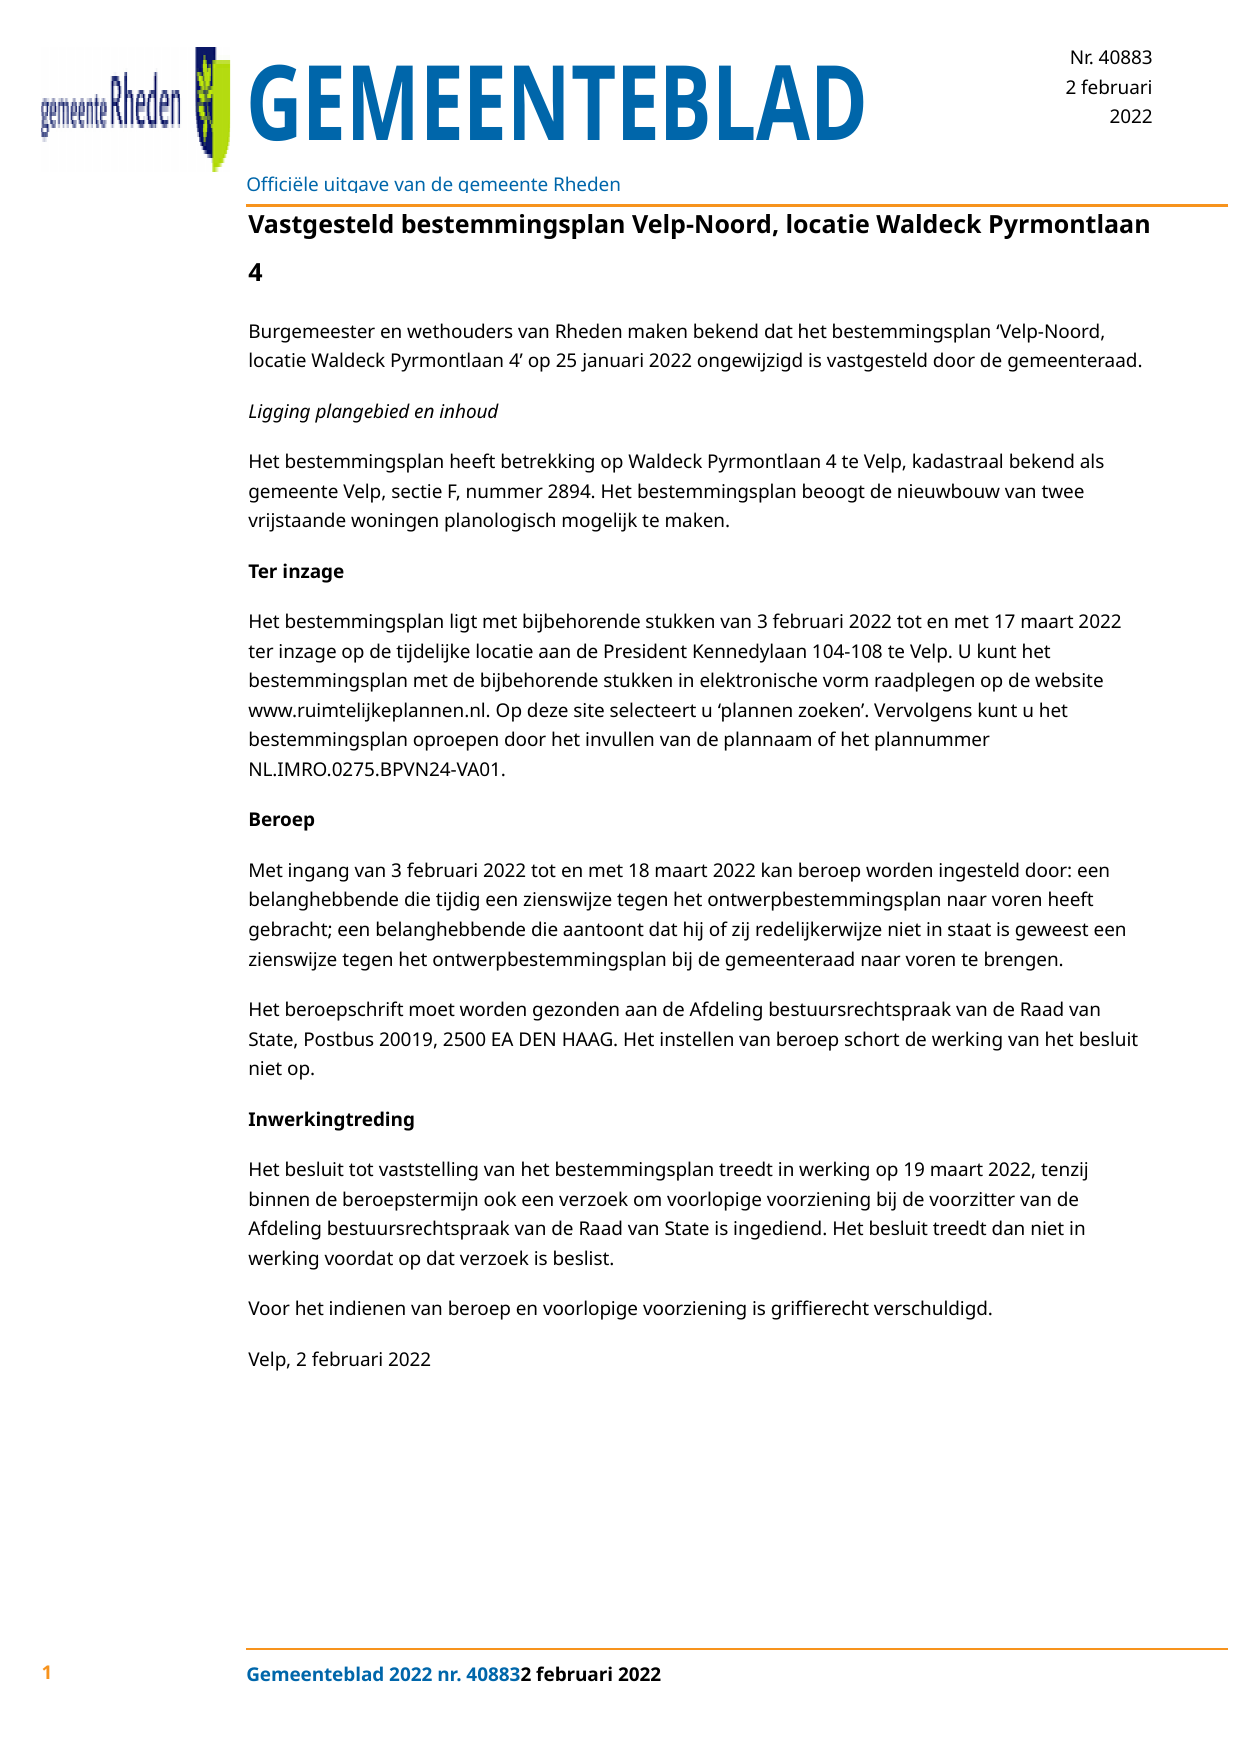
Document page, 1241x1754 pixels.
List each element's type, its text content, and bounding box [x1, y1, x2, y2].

text Ter inzage [248, 558, 1152, 584]
text Het beroepschrift moet worden gezonden aan de Afdeling bestuursrechtspraak van de Raad van State, Postbus 20019, 2500 EA DEN HAAG. Het instellen van beroep schort de werking van het besluit niet op. [248, 996, 1152, 1081]
picture [41, 47, 231, 172]
text Vastgesteld bestemmingsplan Velp-Noord, locatie Waldeck Pyrmontlaan 4 [248, 207, 1152, 288]
text Het bestemmingsplan heeft betrekking op Waldeck Pyrmontlaan 4 te Velp, kadastraal bekend als gemeente Velp, sectie F, nummer 2894. Het bestemmingsplan beoogt de nieuwbouw van twee vrijstaande woningen planologisch mogelijk te maken. [248, 448, 1152, 533]
text Inwerkingtreding [248, 1106, 1152, 1132]
text Voor het indienen van beroep en voorlopige voorziening is griffierecht verschuldigd. [248, 1295, 1152, 1321]
text Beroep [248, 807, 1152, 832]
text Het besluit tot vaststelling van het bestemmingsplan treedt in werking op 19 maart 2022, tenzij binnen de beroepstermijn ook een verzoek om voorlopige voorziening bij de voorzitter van de Afdeling bestuursrechtspraak van de Raad van State is ingediend. Het besluit treedt dan niet in werking voordat op dat verzoek is beslist. [248, 1156, 1152, 1271]
text Burgemeester en wethouders van Rheden maken bekend dat het bestemmingsplan ‘Velp-Noord, locatie Waldeck Pyrmontlaan 4’ op 25 januari 2022 ongewijzigd is vastgesteld door de gemeenteraad. [248, 318, 1152, 373]
text Ligging plangebied en inhoud [248, 398, 1152, 424]
text Velp, 2 februari 2022 [248, 1346, 1152, 1372]
text Het bestemmingsplan ligt met bijbehorende stukken van 3 februari 2022 tot en met 17 maart 2022 ter inzage op de tijdelijke locatie aan de President Kennedylaan 104-108 te Velp. U kunt het bestemmingsplan met de bijbehorende stukken in elektronische vorm raadplegen op de website www.ruimtelijkeplannen.nl. Op deze site selecteert u ‘plannen zoeken’. Vervolgens kunt u het bestemmingsplan oproepen door het invullen van de plannaam of het plannummer NL.IMRO.0275.BPVN24-VA01. [248, 608, 1152, 782]
text Met ingang van 3 februari 2022 tot en met 18 maart 2022 kan beroep worden ingesteld door: een belanghebbende die tijdig een zienswijze tegen het ontwerpbestemmingsplan naar voren heeft gebracht; een belanghebbende die aantoont dat hij of zij redelijkerwijze niet in staat is geweest een zienswijze tegen het ontwerpbestemmingsplan bij de gemeenteraad naar voren te brengen. [248, 857, 1152, 972]
